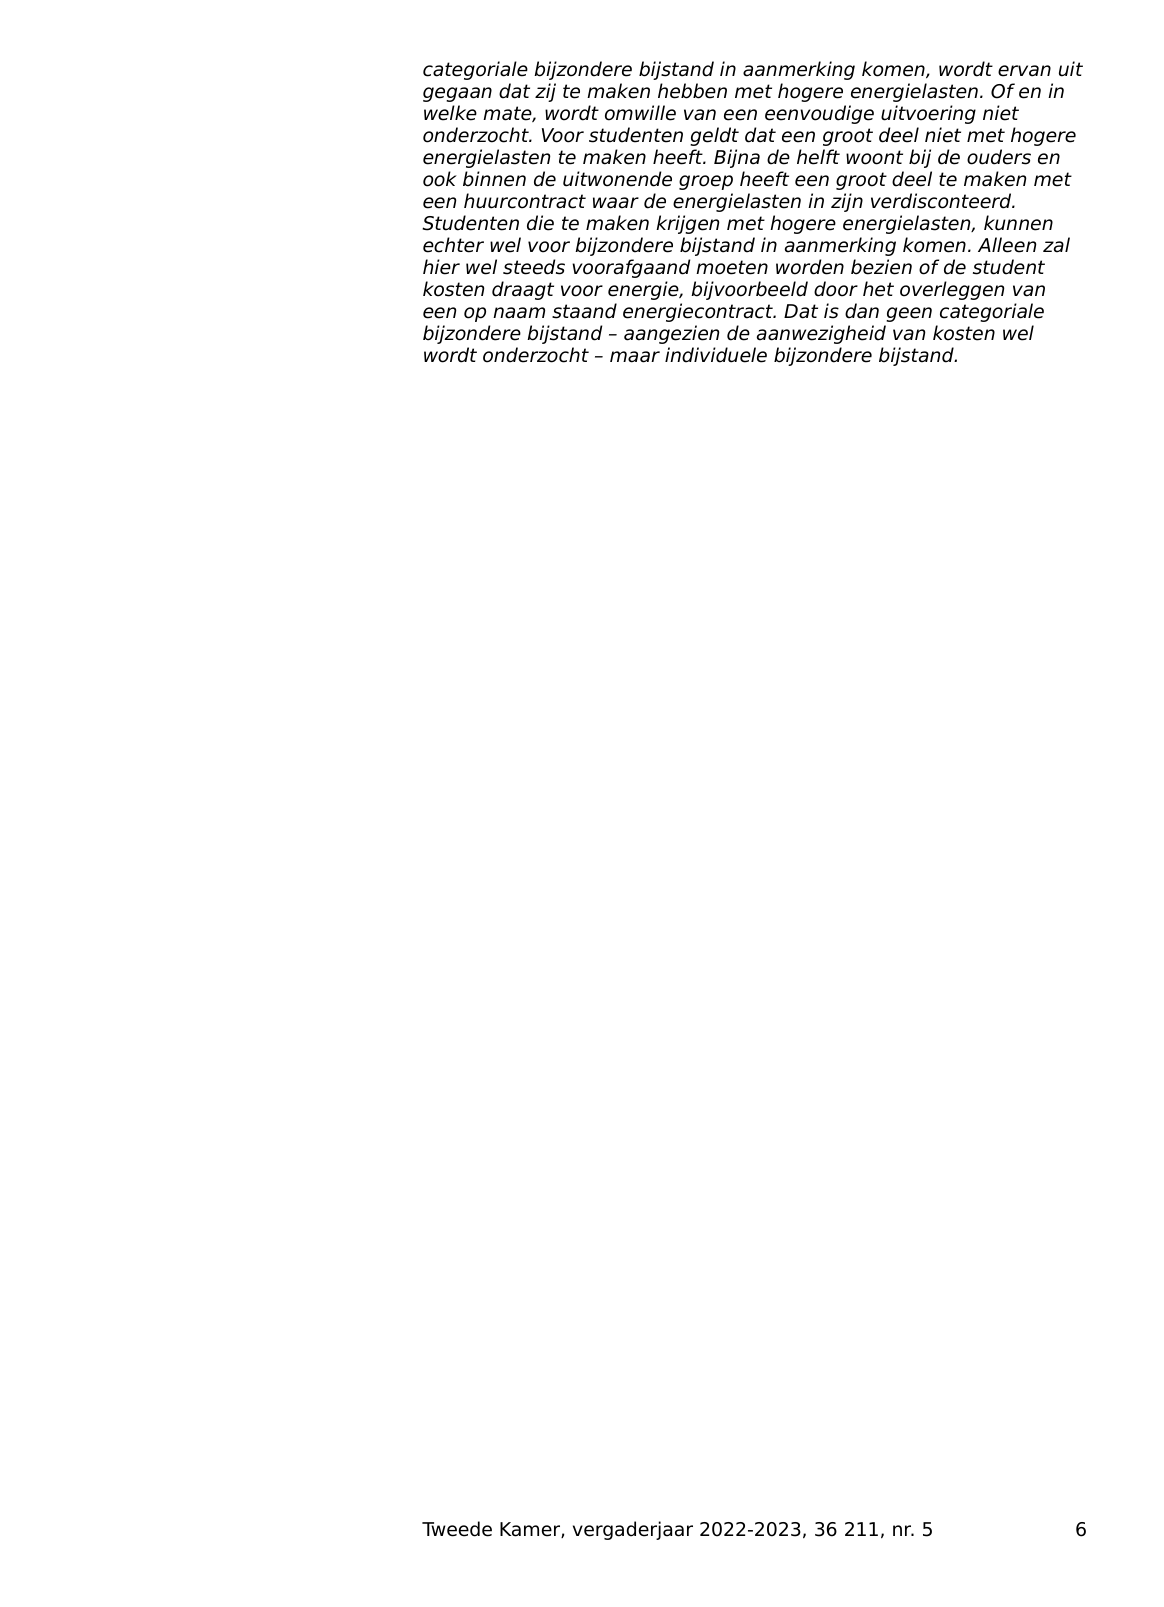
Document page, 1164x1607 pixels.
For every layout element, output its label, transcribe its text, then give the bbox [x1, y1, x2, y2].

text categoriale bijzondere bijstand in aanmerking komen, wordt ervan uit gegaan dat zij te maken hebben met hogere energielasten. Of en in welke mate, wordt omwille van een eenvoudige uitvoering niet onderzocht. Voor studenten geldt dat een groot deel niet met hogere energielasten te maken heeft. Bijna de helft woont bij de ouders en ook binnen de uitwonende groep heeft een groot deel te maken met een huurcontract waar de energielasten in zijn verdisconteerd. Studenten die te maken krijgen met hogere energielasten, kunnen echter wel voor bijzondere bijstand in aanmerking komen. Alleen zal hier wel steeds voorafgaand moeten worden bezien of de student kosten draagt voor energie, bijvoorbeeld door het overleggen van een op naam staand energiecontract. Dat is dan geen categoriale bijzondere bijstand – aangezien de aanwezigheid van kosten wel wordt onderzocht – maar individuele bijzondere bijstand. [422, 59, 1087, 367]
